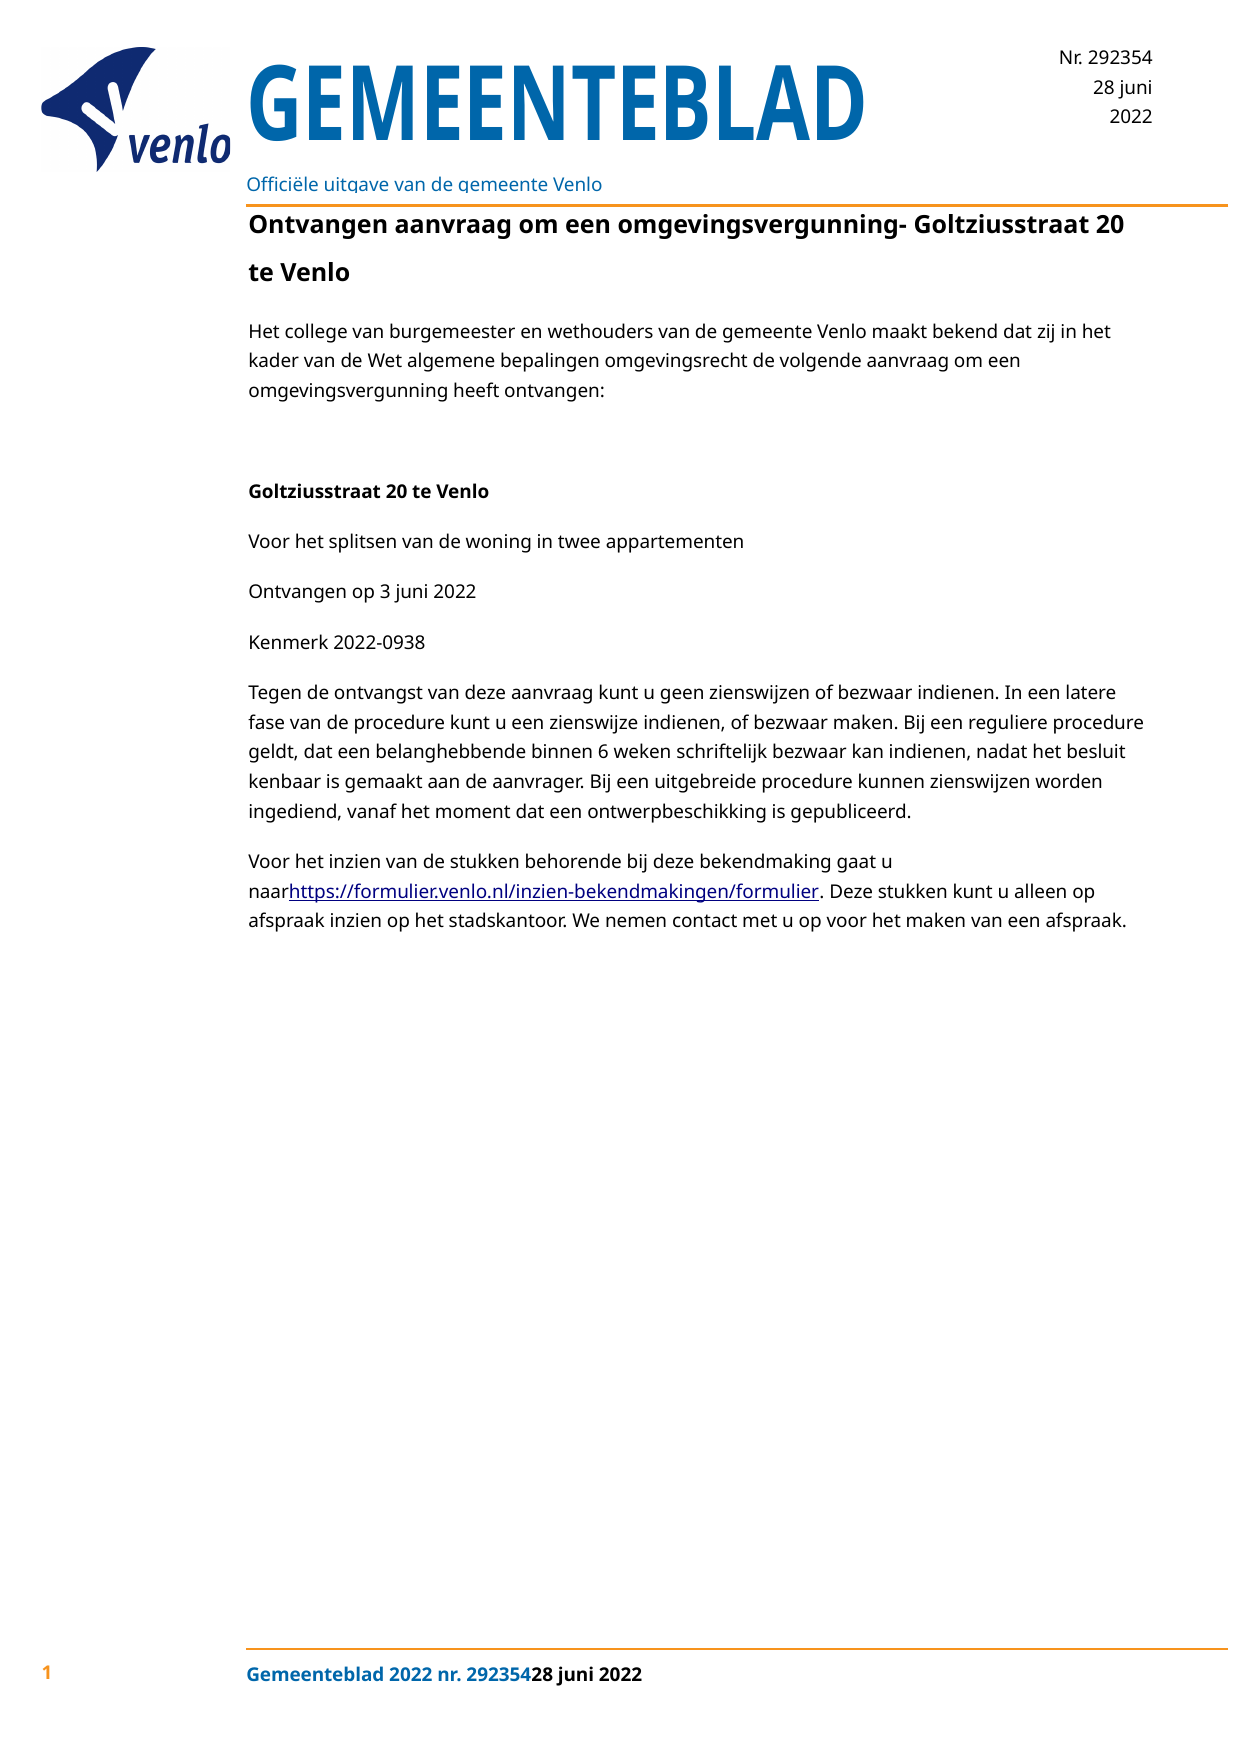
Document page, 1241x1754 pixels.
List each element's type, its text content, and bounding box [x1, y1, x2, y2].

text Ontvangen op 3 juni 2022 [248, 579, 1152, 604]
text Voor het inzien van de stukken behorende bij deze bekendmaking gaat u naarhttps://formulier.venlo.nl/inzien-bekendmakingen/formulier. Deze stukken kunt u alleen op afspraak inzien op het stadskantoor. We nemen contact met u op voor het maken van een afspraak. [248, 848, 1152, 933]
text Het college van burgemeester en wethouders van de gemeente Venlo maakt bekend dat zij in het kader van de Wet algemene bepalingen omgevingsrecht de volgende aanvraag om een omgevingsvergunning heeft ontvangen: [248, 318, 1152, 403]
text Goltziusstraat 20 te Venlo [248, 478, 1152, 504]
text Ontvangen aanvraag om een omgevingsvergunning- Goltziusstraat 20 te Venlo [248, 207, 1152, 288]
text Tegen de ontvangst van deze aanvraag kunt u geen zienswijzen of bezwaar indienen. In een latere fase van de procedure kunt u een zienswijze indienen, of bezwaar maken. Bij een reguliere procedure geldt, dat een belanghebbende binnen 6 weken schriftelijk bezwaar kan indienen, nadat het besluit kenbaar is gemaakt aan de aanvrager. Bij een uitgebreide procedure kunnen zienswijzen worden ingediend, vanaf het moment dat een ontwerpbeschikking is gepubliceerd. [248, 679, 1152, 824]
text Kenmerk 2022-0938 [248, 629, 1152, 655]
picture [41, 47, 231, 172]
text Voor het splitsen van de woning in twee appartementen [248, 528, 1152, 554]
